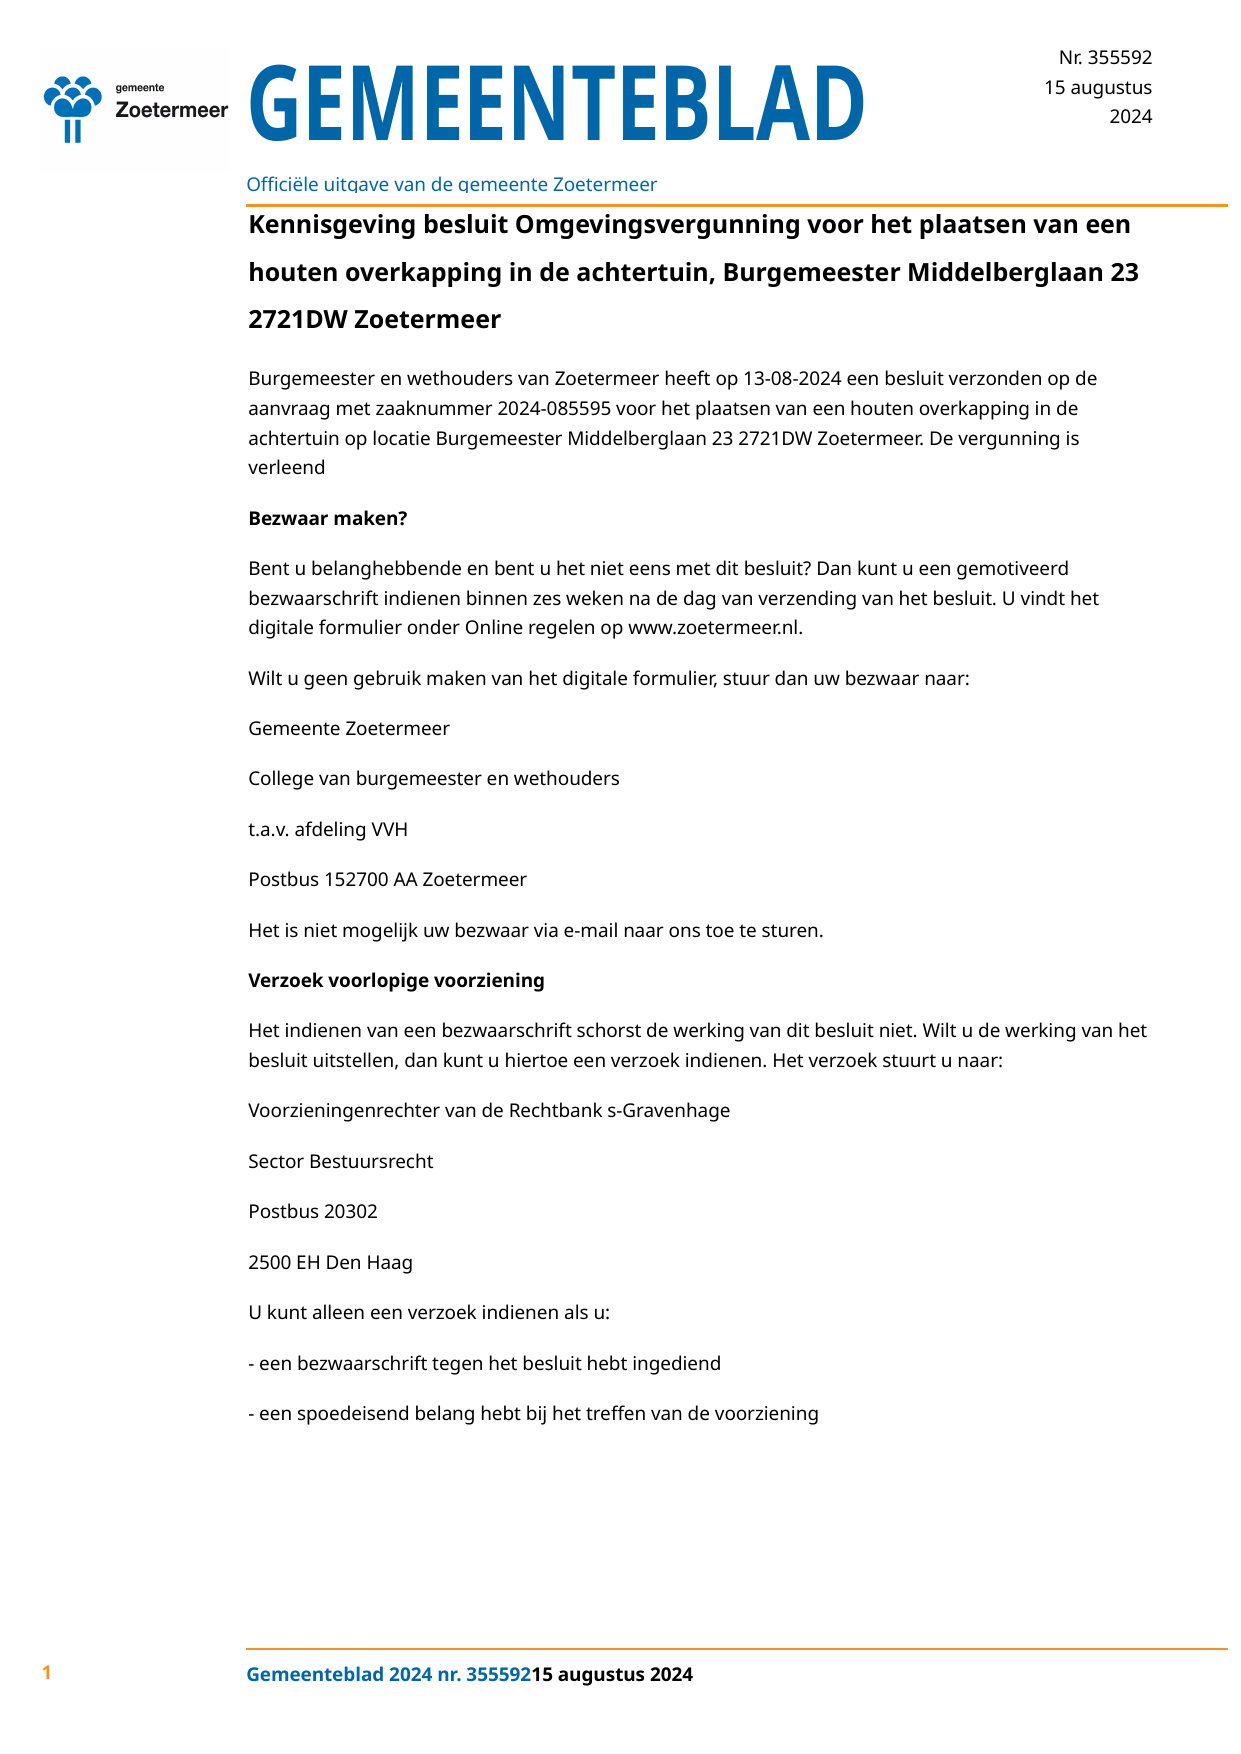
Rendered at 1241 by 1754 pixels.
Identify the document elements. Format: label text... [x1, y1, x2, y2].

text Bent u belanghebbende en bent u het niet eens met dit besluit? Dan kunt u een gemotiveerd bezwaarschrift indienen binnen zes weken na de dag van verzending van het besluit. U vindt het digitale formulier onder Online regelen op www.zoetermeer.nl. [248, 555, 1152, 640]
text College van burgemeester en wethouders [248, 766, 1152, 791]
text t.a.v. afdeling VVH [248, 816, 1152, 842]
text - een bezwaarschrift tegen het besluit hebt ingediend [248, 1350, 1152, 1375]
text Het is niet mogelijk uw bezwaar via e-mail naar ons toe te sturen. [248, 917, 1152, 942]
text Kennisgeving besluit Omgevingsvergunning voor het plaatsen van een houten overkapping in de achtertuin, Burgemeester Middelberglaan 23 2721DW Zoetermeer [248, 207, 1152, 336]
text Burgemeester en wethouders van Zoetermeer heeft op 13-08-2024 een besluit verzonden op de aanvraag met zaaknummer 2024-085595 voor het plaatsen van een houten overkapping in de achtertuin op locatie Burgemeester Middelberglaan 23 2721DW Zoetermeer. De vergunning is verleend [248, 366, 1152, 480]
text Wilt u geen gebruik maken van het digitale formulier, stuur dan uw bezwaar naar: [248, 665, 1152, 690]
text - een spoedeisend belang hebt bij het treffen van de voorziening [248, 1400, 1152, 1426]
text Sector Bestuursrecht [248, 1148, 1152, 1174]
text 2500 EH Den Haag [248, 1249, 1152, 1274]
text U kunt alleen een verzoek indienen als u: [248, 1299, 1152, 1325]
text Bezwaar maken? [248, 505, 1152, 530]
text Verzoek voorlopige voorziening [248, 967, 1152, 993]
text Voorzieningenrechter van de Rechtbank s-Gravenhage [248, 1098, 1152, 1123]
text Postbus 20302 [248, 1198, 1152, 1224]
text Het indienen van een bezwaarschrift schorst de werking van dit besluit niet. Wilt u de werking van het besluit uitstellen, dan kunt u hiertoe een verzoek indienen. Het verzoek stuurt u naar: [248, 1018, 1152, 1073]
text Gemeente Zoetermeer [248, 715, 1152, 741]
text Postbus 152700 AA Zoetermeer [248, 866, 1152, 892]
picture [41, 47, 231, 172]
